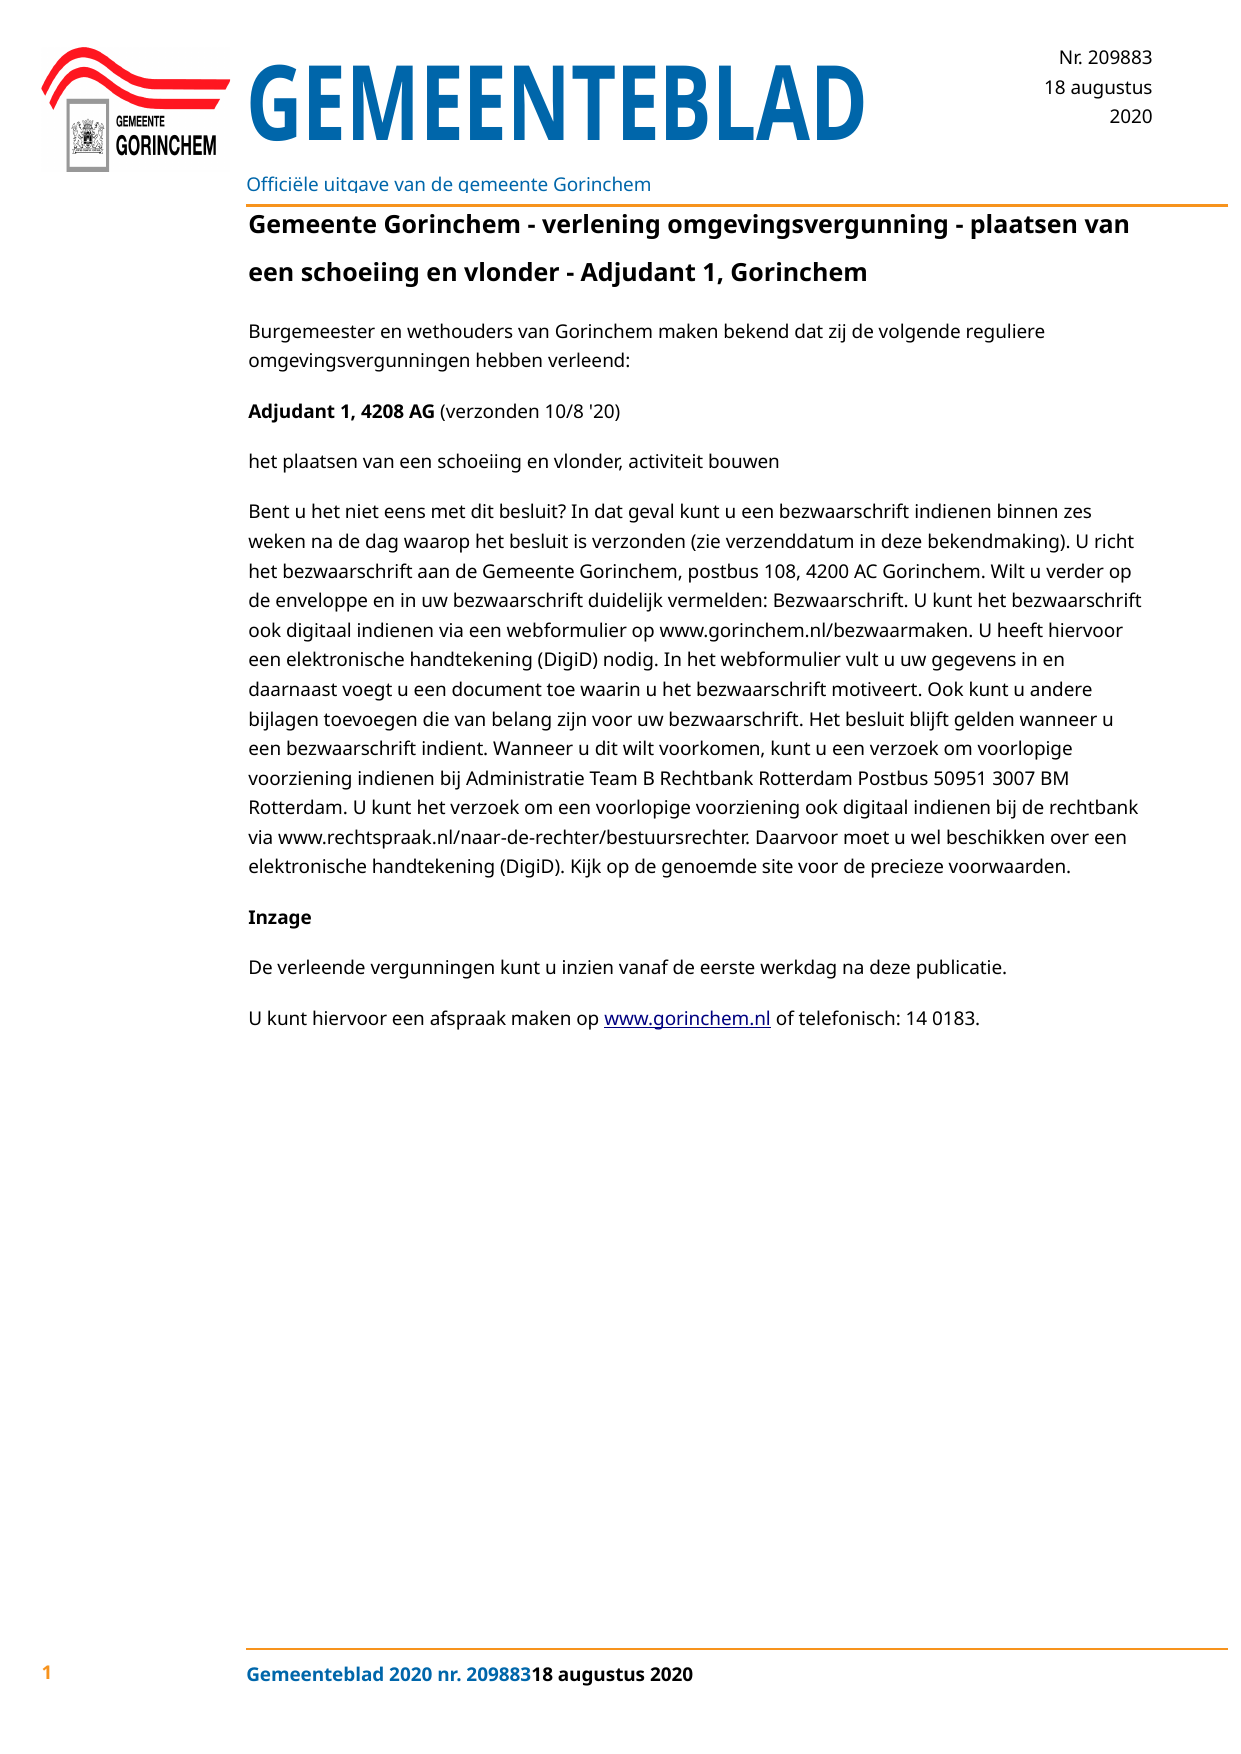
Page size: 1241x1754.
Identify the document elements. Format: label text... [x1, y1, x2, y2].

text De verleende vergunningen kunt u inzien vanaf de eerste werkdag na deze publicatie. [248, 954, 1152, 980]
text Inzage [248, 904, 1152, 930]
text het plaatsen van een schoeiing en vlonder, activiteit bouwen [248, 448, 1152, 474]
text Burgemeester en wethouders van Gorinchem maken bekend dat zij de volgende reguliere omgevingsvergunningen hebben verleend: [248, 318, 1152, 373]
picture [41, 47, 231, 172]
text Adjudant 1, 4208 AG (verzonden 10/8 '20) [248, 398, 1152, 424]
text Bent u het niet eens met dit besluit? In dat geval kunt u een bezwaarschrift indienen binnen zes weken na de dag waarop het besluit is verzonden (zie verzenddatum in deze bekendmaking). U richt het bezwaarschrift aan de Gemeente Gorinchem, postbus 108, 4200 AC Gorinchem. Wilt u verder op de enveloppe en in uw bezwaarschrift duidelijk vermelden: Bezwaarschrift. U kunt het bezwaarschrift ook digitaal indienen via een webformulier op www.gorinchem.nl/bezwaarmaken. U heeft hiervoor een elektronische handtekening (DigiD) nodig. In het webformulier vult u uw gegevens in en daarnaast voegt u een document toe waarin u het bezwaarschrift motiveert. Ook kunt u andere bijlagen toevoegen die van belang zijn voor uw bezwaarschrift. Het besluit blijft gelden wanneer u een bezwaarschrift indient. Wanneer u dit wilt voorkomen, kunt u een verzoek om voorlopige voorziening indienen bij Administratie Team B Rechtbank Rotterdam Postbus 50951 3007 BM Rotterdam. U kunt het verzoek om een voorlopige voorziening ook digitaal indienen bij de rechtbank via www.rechtspraak.nl/naar-de-rechter/bestuursrechter. Daarvoor moet u wel beschikken over een elektronische handtekening (DigiD). Kijk op de genoemde site voor de precieze voorwaarden. [248, 499, 1152, 879]
text Gemeente Gorinchem - verlening omgevingsvergunning - plaatsen van een schoeiing en vlonder - Adjudant 1, Gorinchem [248, 207, 1152, 288]
text U kunt hiervoor een afspraak maken op www.gorinchem.nl of telefonisch: 14 0183. [248, 1005, 1152, 1031]
